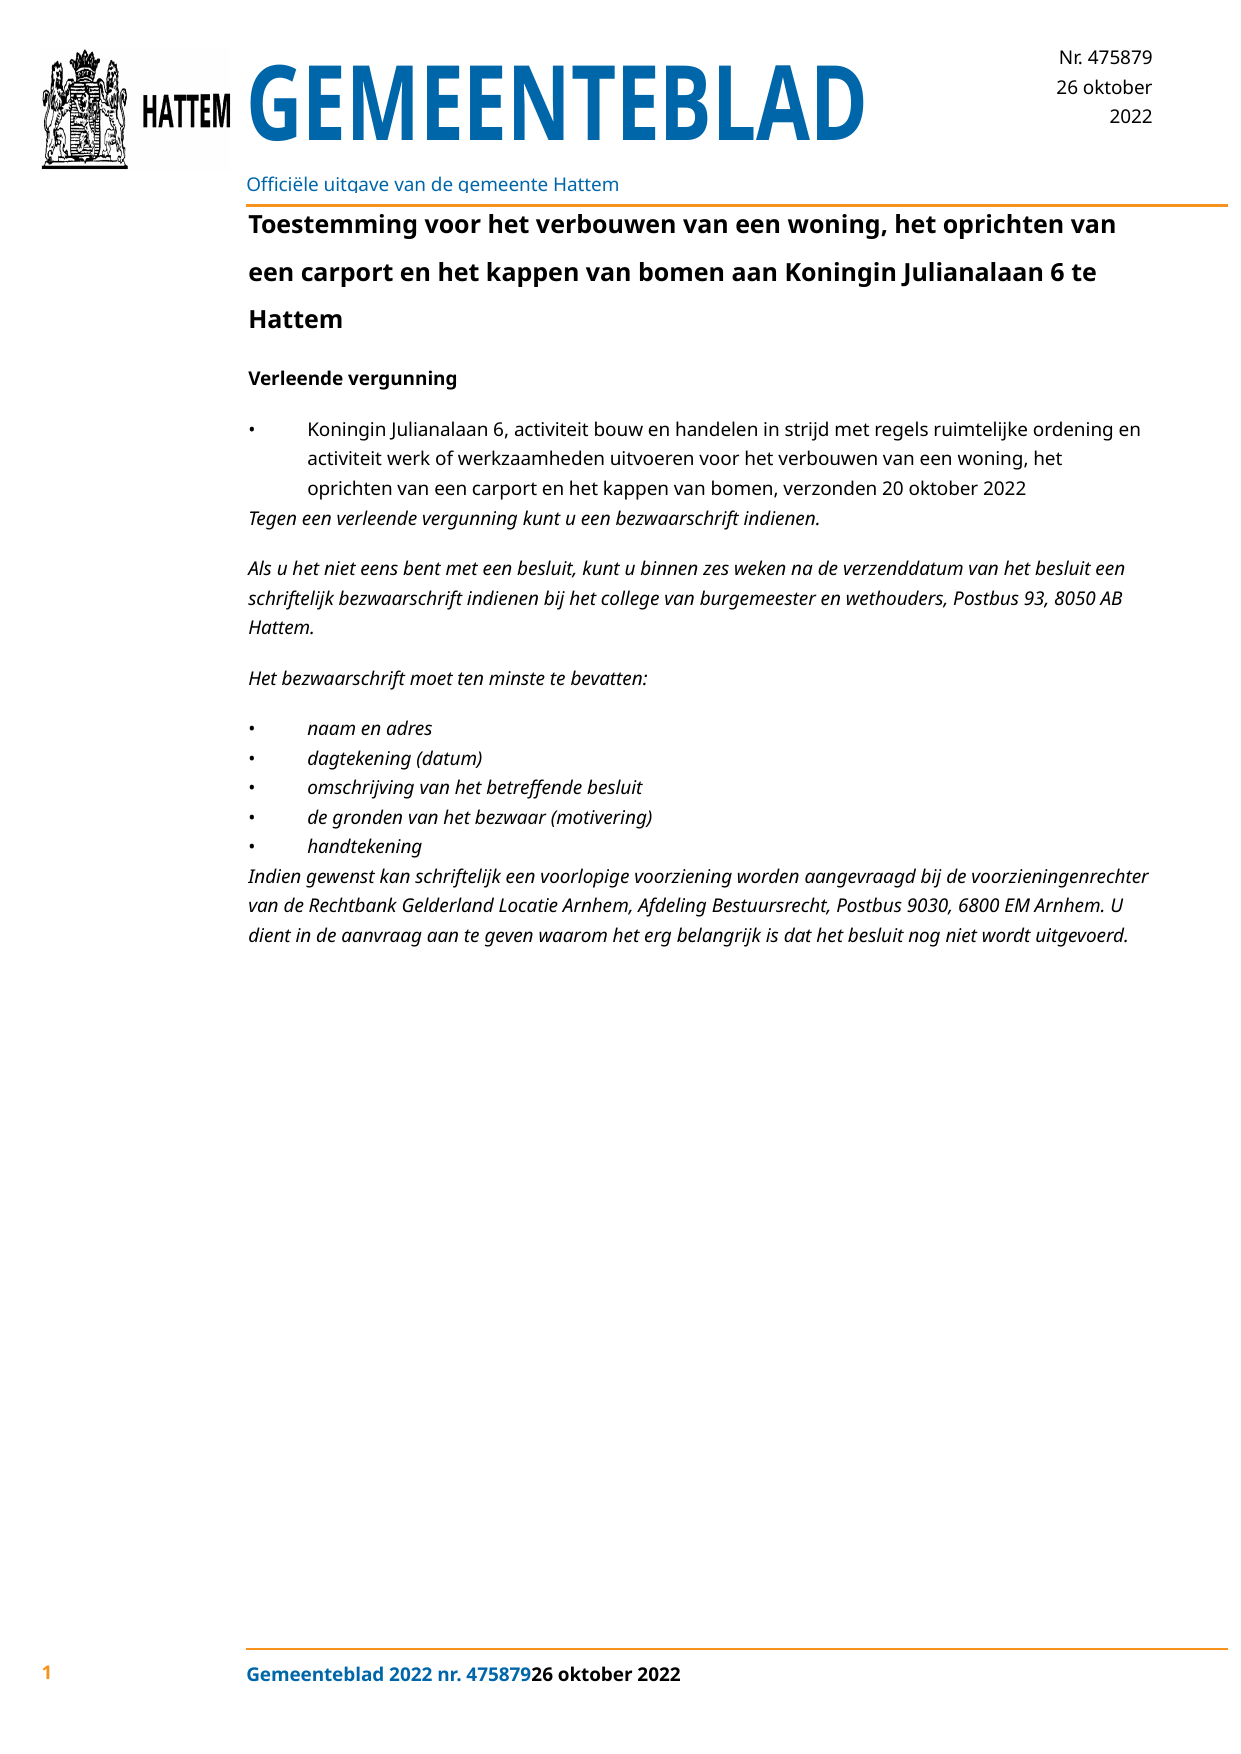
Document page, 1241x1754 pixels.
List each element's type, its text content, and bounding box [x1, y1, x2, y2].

text Als u het niet eens bent met een besluit, kunt u binnen zes weken na de verzenddatum van het besluit een schriftelijk bezwaarschrift indienen bij het college van burgemeester en wethouders, Postbus 93, 8050 AB Hattem. [248, 555, 1152, 640]
list omschrijving van het betreffende besluit [248, 774, 1152, 800]
text Tegen een verleende vergunning kunt u een bezwaarschrift indienen. [248, 505, 1152, 530]
text Verleende vergunning [248, 366, 1152, 391]
text Indien gewenst kan schriftelijk een voorlopige voorziening worden aangevraagd bij de voorzieningenrechter van de Rechtbank Gelderland Locatie Arnhem, Afdeling Bestuursrecht, Postbus 9030, 6800 EM Arnhem. U dient in de aanvraag aan te geven waarom het erg belangrijk is dat het besluit nog niet wordt uitgevoerd. [248, 863, 1152, 948]
text Het bezwaarschrift moet ten minste te bevatten: [248, 665, 1152, 690]
picture [41, 47, 231, 172]
list handtekening [248, 833, 1152, 859]
list de gronden van het bezwaar (motivering) [248, 804, 1152, 829]
list dagtekening (datum) [248, 745, 1152, 770]
list naam en adres [248, 715, 1152, 741]
list Koningin Julianalaan 6, activiteit bouw en handelen in strijd met regels ruimtelijke ordening en activiteit werk of werkzaamheden uitvoeren voor het verbouwen van een woning, het oprichten van een carport en het kappen van bomen, verzonden 20 oktober 2022 [248, 416, 1152, 501]
text Toestemming voor het verbouwen van een woning, het oprichten van een carport en het kappen van bomen aan Koningin Julianalaan 6 te Hattem [248, 207, 1152, 336]
